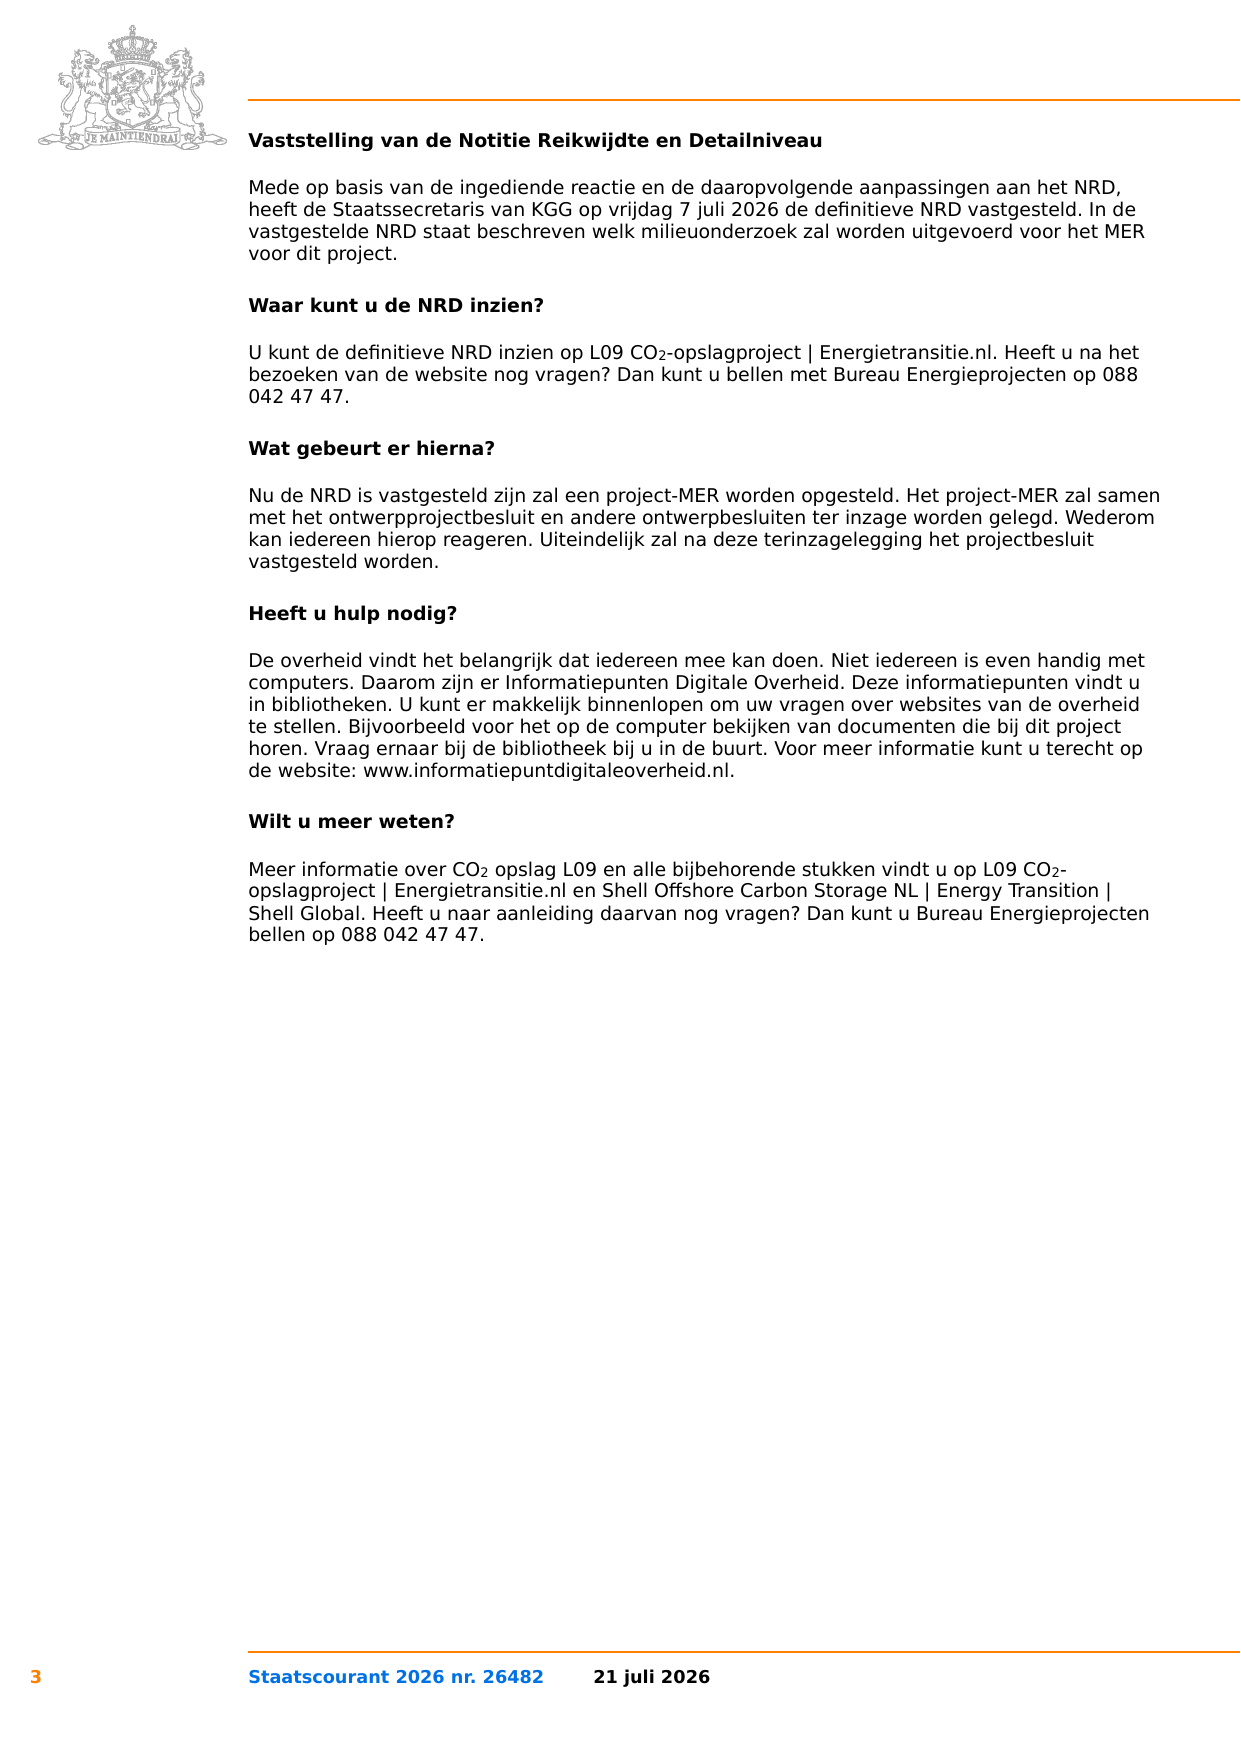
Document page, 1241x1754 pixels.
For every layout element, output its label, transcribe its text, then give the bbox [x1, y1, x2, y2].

picture [38, 25, 227, 150]
text De overheid vindt het belangrijk dat iedereen mee kan doen. Niet iedereen is even handig met computers. Daarom zijn er Informatiepunten Digitale Overheid. Deze informatiepunten vindt u in bibliotheken. U kunt er makkelijk binnenlopen om uw vragen over websites van de overheid te stellen. Bijvoorbeeld voor het op de computer bekijken van documenten die bij dit project horen. Vraag ernaar bij de bibliotheek bij u in de buurt. Voor meer informatie kunt u terecht op de website: www.informatiepuntdigitaleoverheid.nl. [248, 649, 1163, 781]
subtitle Wat gebeurt er hierna? [248, 438, 1163, 460]
subtitle Vaststelling van de Notitie Reikwijdte en Detailniveau [248, 130, 1163, 152]
subtitle Heeft u hulp nodig? [248, 603, 1163, 624]
text U kunt de definitieve NRD inzien op L09 CO2-opslagproject | Energietransitie.nl. Heeft u na het bezoeken van de website nog vragen? Dan kunt u bellen met Bureau Energieprojecten op 088 042 47 47. [248, 342, 1163, 408]
subtitle Waar kunt u de NRD inzien? [248, 295, 1163, 317]
subtitle Wilt u meer weten? [248, 811, 1163, 833]
text Nu de NRD is vastgesteld zijn zal een project-MER worden opgesteld. Het project-MER zal samen met het ontwerpprojectbesluit en andere ontwerpbesluiten ter inzage worden gelegd. Wederom kan iedereen hierop reageren. Uiteindelijk zal na deze terinzagelegging het projectbesluit vastgesteld worden. [248, 485, 1163, 573]
text Mede op basis van de ingediende reactie en de daaropvolgende aanpassingen aan het NRD, heeft de Staatssecretaris van KGG op vrijdag 7 juli 2026 de definitieve NRD vastgesteld. In de vastgestelde NRD staat beschreven welk milieuonderzoek zal worden uitgevoerd voor het MER voor dit project. [248, 177, 1163, 265]
text Meer informatie over CO2 opslag L09 en alle bijbehorende stukken vindt u op L09 CO2-opslagproject | Energietransitie.nl en Shell Offshore Carbon Storage NL | Energy Transition | Shell Global. Heeft u naar aanleiding daarvan nog vragen? Dan kunt u Bureau Energieprojecten bellen op 088 042 47 47. [248, 858, 1163, 946]
